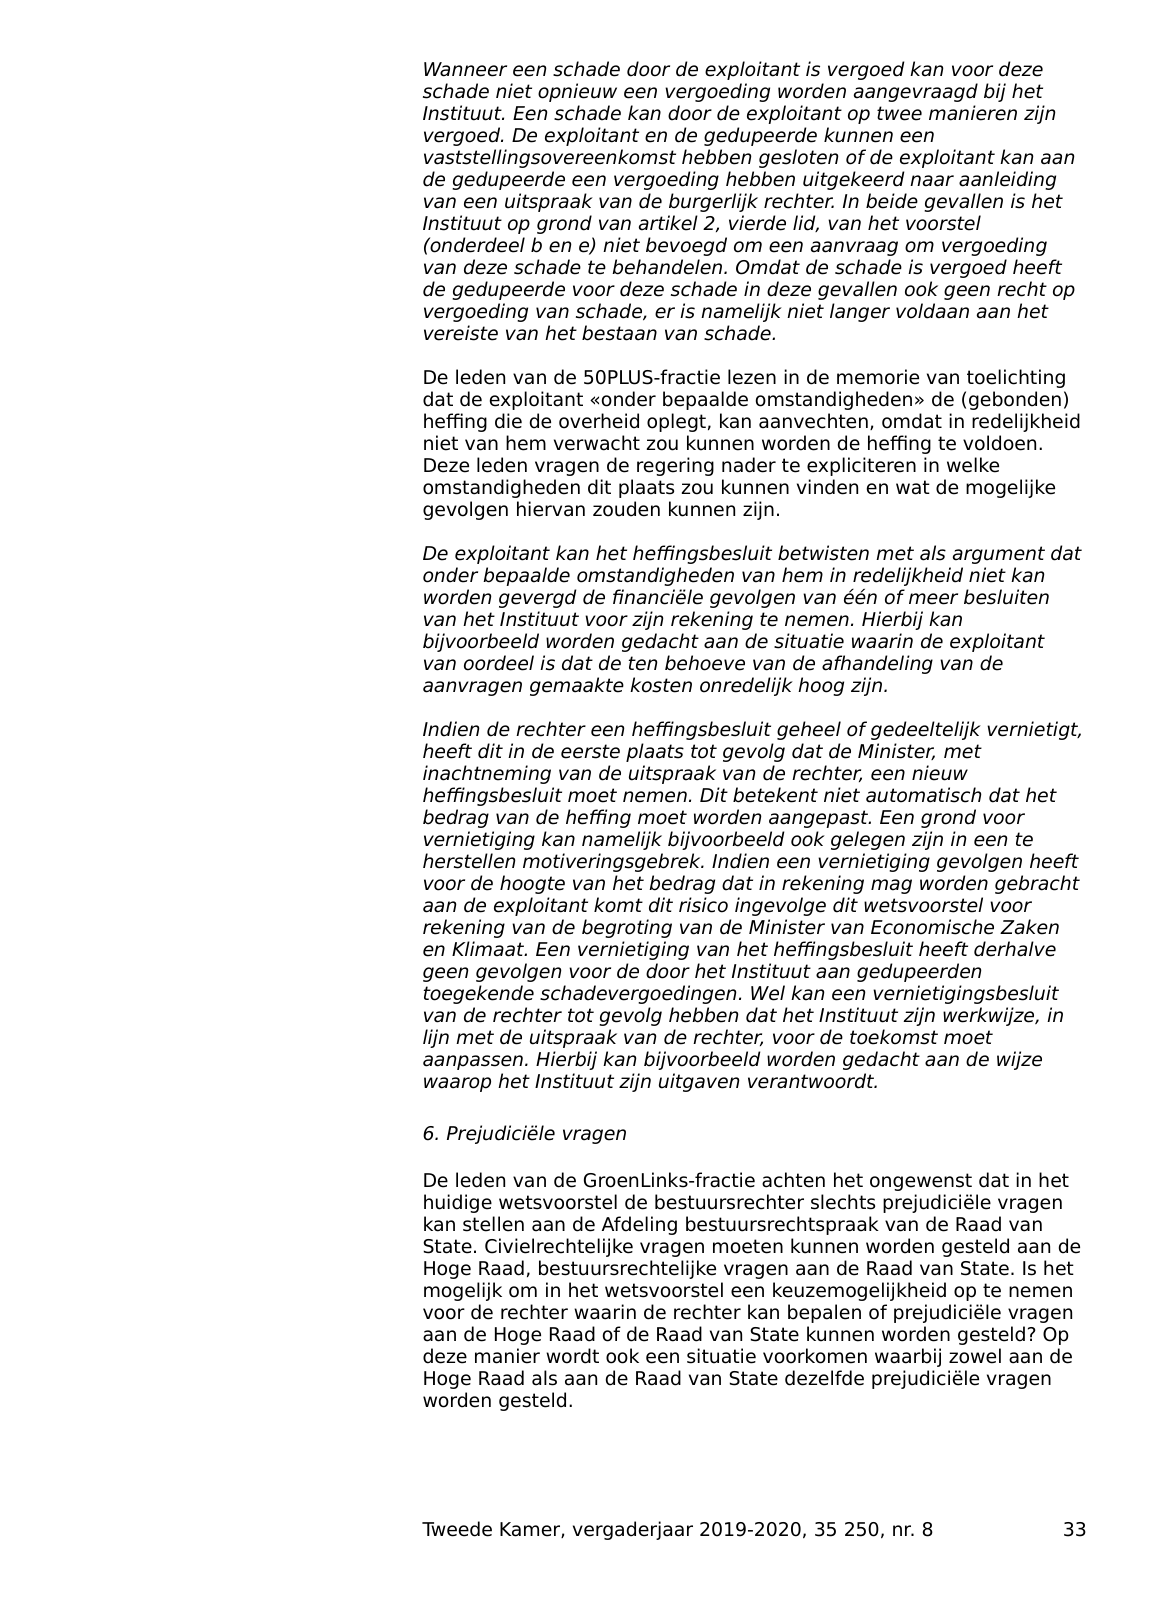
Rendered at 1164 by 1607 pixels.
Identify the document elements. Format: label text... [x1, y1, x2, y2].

text De exploitant kan het heffingsbesluit betwisten met als argument dat onder bepaalde omstandigheden van hem in redelijkheid niet kan worden gevergd de financiële gevolgen van één of meer besluiten van het Instituut voor zijn rekening te nemen. Hierbij kan bijvoorbeeld worden gedacht aan de situatie waarin de exploitant van oordeel is dat de ten behoeve van de afhandeling van de aanvragen gemaakte kosten onredelijk hoog zijn. [422, 543, 1087, 697]
text De leden van de 50PLUS-fractie lezen in de memorie van toelichting dat de exploitant «onder bepaalde omstandigheden» de (gebonden) heffing die de overheid oplegt, kan aanvechten, omdat in redelijkheid niet van hem verwacht zou kunnen worden de heffing te voldoen. Deze leden vragen de regering nader te expliciteren in welke omstandigheden dit plaats zou kunnen vinden en wat de mogelijke gevolgen hiervan zouden kunnen zijn. [422, 367, 1087, 521]
subtitle 6. Prejudiciële vragen [422, 1123, 1087, 1145]
text De leden van de GroenLinks-fractie achten het ongewenst dat in het huidige wetsvoorstel de bestuursrechter slechts prejudiciële vragen kan stellen aan de Afdeling bestuursrechtspraak van de Raad van State. Civielrechtelijke vragen moeten kunnen worden gesteld aan de Hoge Raad, bestuursrechtelijke vragen aan de Raad van State. Is het mogelijk om in het wetsvoorstel een keuzemogelijkheid op te nemen voor de rechter waarin de rechter kan bepalen of prejudiciële vragen aan de Hoge Raad of de Raad van State kunnen worden gesteld? Op deze manier wordt ook een situatie voorkomen waarbij zowel aan de Hoge Raad als aan de Raad van State dezelfde prejudiciële vragen worden gesteld. [422, 1170, 1087, 1411]
text Wanneer een schade door de exploitant is vergoed kan voor deze schade niet opnieuw een vergoeding worden aangevraagd bij het Instituut. Een schade kan door de exploitant op twee manieren zijn vergoed. De exploitant en de gedupeerde kunnen een vaststellingsovereenkomst hebben gesloten of de exploitant kan aan de gedupeerde een vergoeding hebben uitgekeerd naar aanleiding van een uitspraak van de burgerlijk rechter. In beide gevallen is het Instituut op grond van artikel 2, vierde lid, van het voorstel (onderdeel b en e) niet bevoegd om een aanvraag om vergoeding van deze schade te behandelen. Omdat de schade is vergoed heeft de gedupeerde voor deze schade in deze gevallen ook geen recht op vergoeding van schade, er is namelijk niet langer voldaan aan het vereiste van het bestaan van schade. [422, 59, 1087, 345]
text Indien de rechter een heffingsbesluit geheel of gedeeltelijk vernietigt, heeft dit in de eerste plaats tot gevolg dat de Minister, met inachtneming van de uitspraak van de rechter, een nieuw heffingsbesluit moet nemen. Dit betekent niet automatisch dat het bedrag van de heffing moet worden aangepast. Een grond voor vernietiging kan namelijk bijvoorbeeld ook gelegen zijn in een te herstellen motiveringsgebrek. Indien een vernietiging gevolgen heeft voor de hoogte van het bedrag dat in rekening mag worden gebracht aan de exploitant komt dit risico ingevolge dit wetsvoorstel voor rekening van de begroting van de Minister van Economische Zaken en Klimaat. Een vernietiging van het heffingsbesluit heeft derhalve geen gevolgen voor de door het Instituut aan gedupeerden toegekende schadevergoedingen. Wel kan een vernietigingsbesluit van de rechter tot gevolg hebben dat het Instituut zijn werkwijze, in lijn met de uitspraak van de rechter, voor de toekomst moet aanpassen. Hierbij kan bijvoorbeeld worden gedacht aan de wijze waarop het Instituut zijn uitgaven verantwoordt. [422, 719, 1087, 1093]
